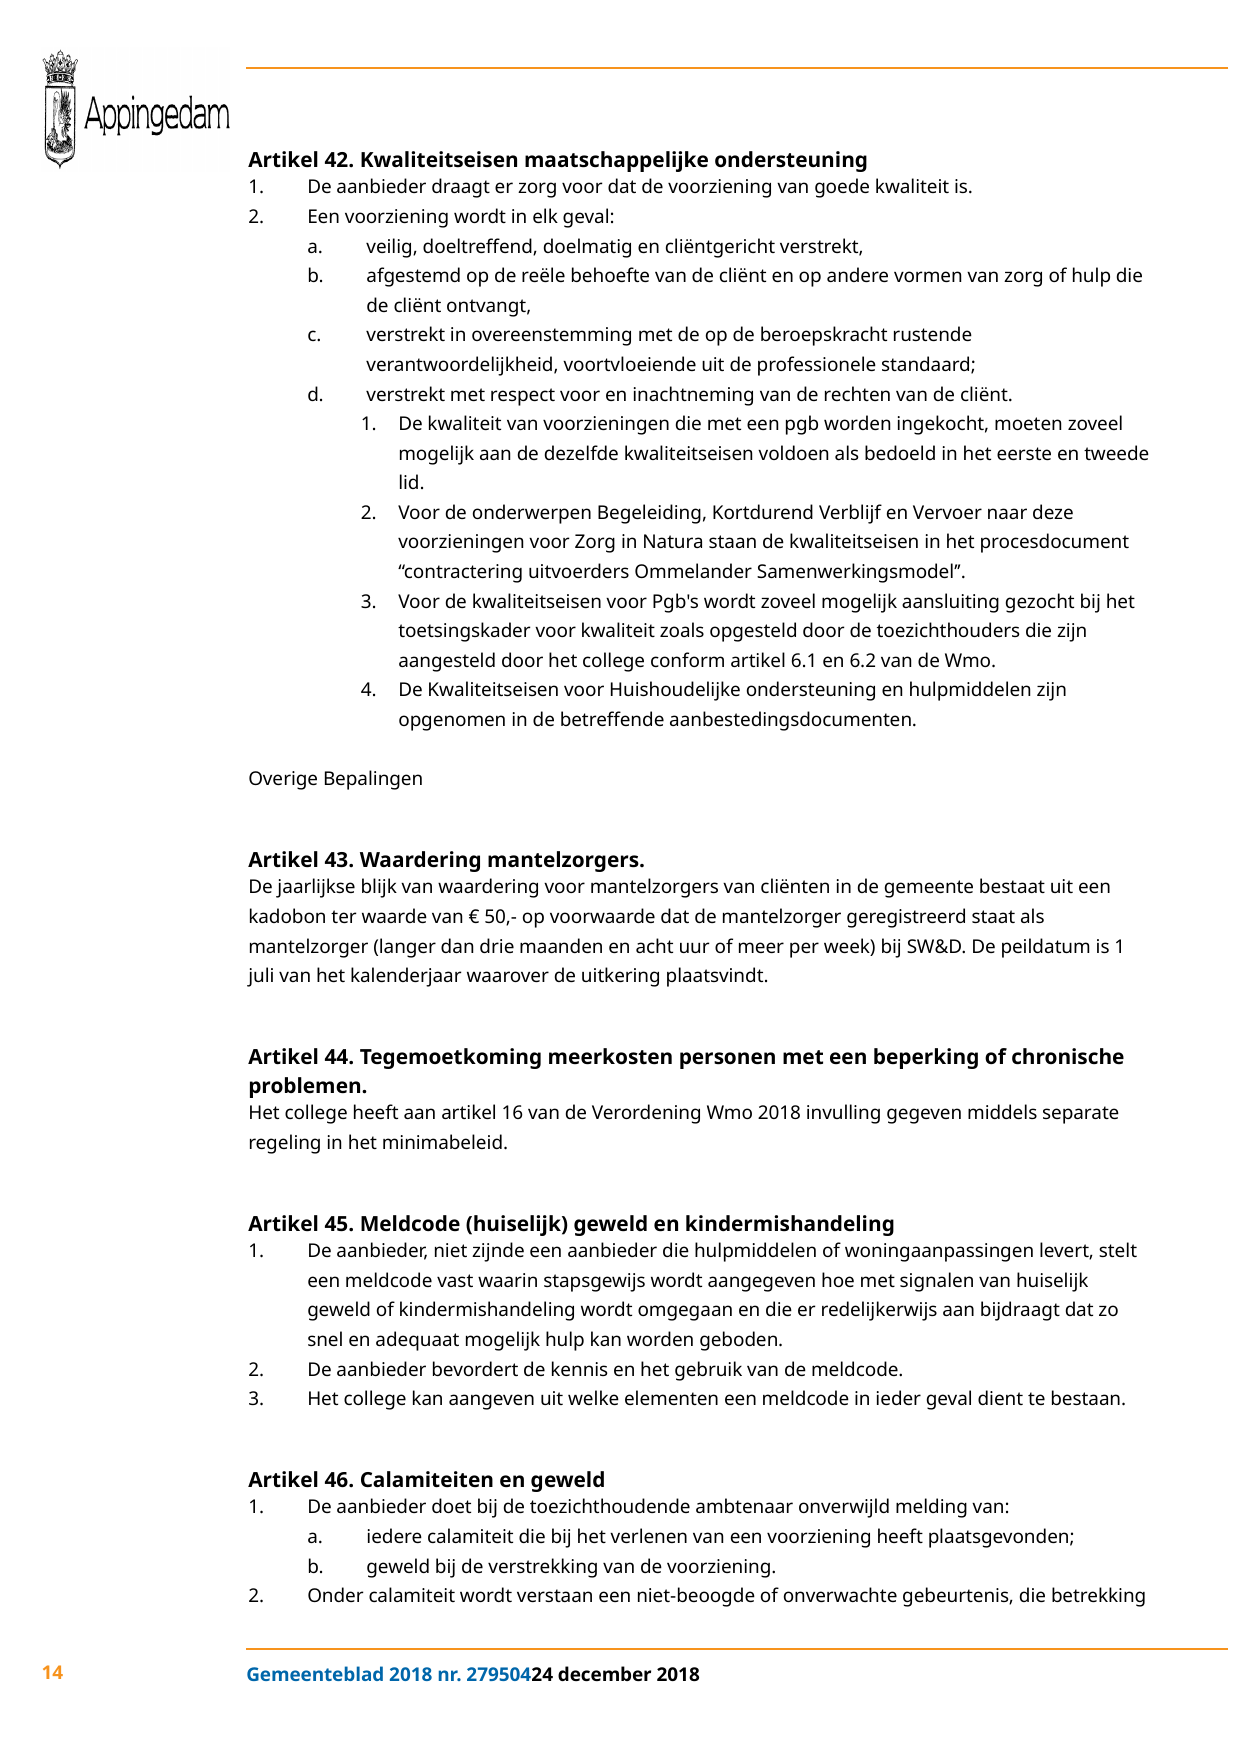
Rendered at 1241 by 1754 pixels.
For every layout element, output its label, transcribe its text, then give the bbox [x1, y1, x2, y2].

picture [41, 47, 231, 172]
list De Kwaliteitseisen voor Huishoudelijke ondersteuning en hulpmiddelen zijn opgenomen in de betreffende aanbestedingsdocumenten. [361, 677, 1152, 732]
list veilig, doeltreffend, doelmatig en cliëntgericht verstrekt, [307, 233, 1152, 258]
text Artikel 46. Calamiteiten en geweld [248, 1465, 1152, 1494]
text De jaarlijkse blijk van waardering voor mantelzorgers van cliënten in de gemeente bestaat uit een kadobon ter waarde van € 50,- op voorwaarde dat de mantelzorger geregistreerd staat als mantelzorger (langer dan drie maanden en acht uur of meer per week) bij SW&D. De peildatum is 1 juli van het kalenderjaar waarover de uitkering plaatsvindt. [248, 874, 1152, 988]
list Het college kan aangeven uit welke elementen een meldcode in ieder geval dient te bestaan. [248, 1385, 1152, 1411]
list verstrekt met respect voor en inachtneming van de rechten van de cliënt. [307, 381, 1152, 406]
list Voor de onderwerpen Begeleiding, Kortdurend Verblijf en Vervoer naar deze voorzieningen voor Zorg in Natura staan de kwaliteitseisen in het procesdocument “contractering uitvoerders Ommelander Samenwerkingsmodel’’. [361, 499, 1152, 584]
list afgestemd op de reële behoefte van de cliënt en op andere vormen van zorg of hulp die de cliënt ontvangt, [307, 262, 1152, 318]
list De aanbieder draagt er zorg voor dat de voorziening van goede kwaliteit is. [248, 174, 1152, 199]
list De aanbieder doet bij de toezichthoudende ambtenaar onverwijld melding van: [248, 1494, 1152, 1519]
list Voor de kwaliteitseisen voor Pgb's wordt zoveel mogelijk aansluiting gezocht bij het toetsingskader voor kwaliteit zoals opgesteld door de toezichthouders die zijn aangesteld door het college conform artikel 6.1 en 6.2 van de Wmo. [361, 588, 1152, 673]
list De kwaliteit van voorzieningen die met een pgb worden ingekocht, moeten zoveel mogelijk aan de dezelfde kwaliteitseisen voldoen als bedoeld in het eerste en tweede lid. [361, 410, 1152, 495]
list Een voorziening wordt in elk geval: [248, 203, 1152, 229]
text Artikel 42. Kwaliteitseisen maatschappelijke ondersteuning [248, 145, 1152, 174]
text Het college heeft aan artikel 16 van de Verordening Wmo 2018 invulling gegeven middels separate regeling in het minimabeleid. [248, 1099, 1152, 1155]
list De aanbieder, niet zijnde een aanbieder die hulpmiddelen of woningaanpassingen levert, stelt een meldcode vast waarin stapsgewijs wordt aangegeven hoe met signalen van huiselijk geweld of kindermishandeling wordt omgegaan en die er redelijkerwijs aan bijdraagt dat zo snel en adequaat mogelijk hulp kan worden geboden. [248, 1237, 1152, 1352]
list De aanbieder bevordert de kennis en het gebruik van de meldcode. [248, 1356, 1152, 1381]
text Overige Bepalingen [248, 765, 1152, 791]
list Onder calamiteit wordt verstaan een niet-beoogde of onverwachte gebeurtenis, die betrekking [248, 1582, 1152, 1608]
list geweld bij de verstrekking van de voorziening. [307, 1553, 1152, 1579]
text Artikel 45. Meldcode (huiselijk) geweld en kindermishandeling [248, 1209, 1152, 1237]
text Artikel 44. Tegemoetkoming meerkosten personen met een beperking of chronische problemen. [248, 1042, 1152, 1099]
list verstrekt in overeenstemming met de op de beroepskracht rustende verantwoordelijkheid, voortvloeiende uit de professionele standaard; [307, 322, 1152, 377]
text Artikel 43. Waardering mantelzorgers. [248, 845, 1152, 874]
list iedere calamiteit die bij het verlenen van een voorziening heeft plaatsgevonden; [307, 1523, 1152, 1549]
